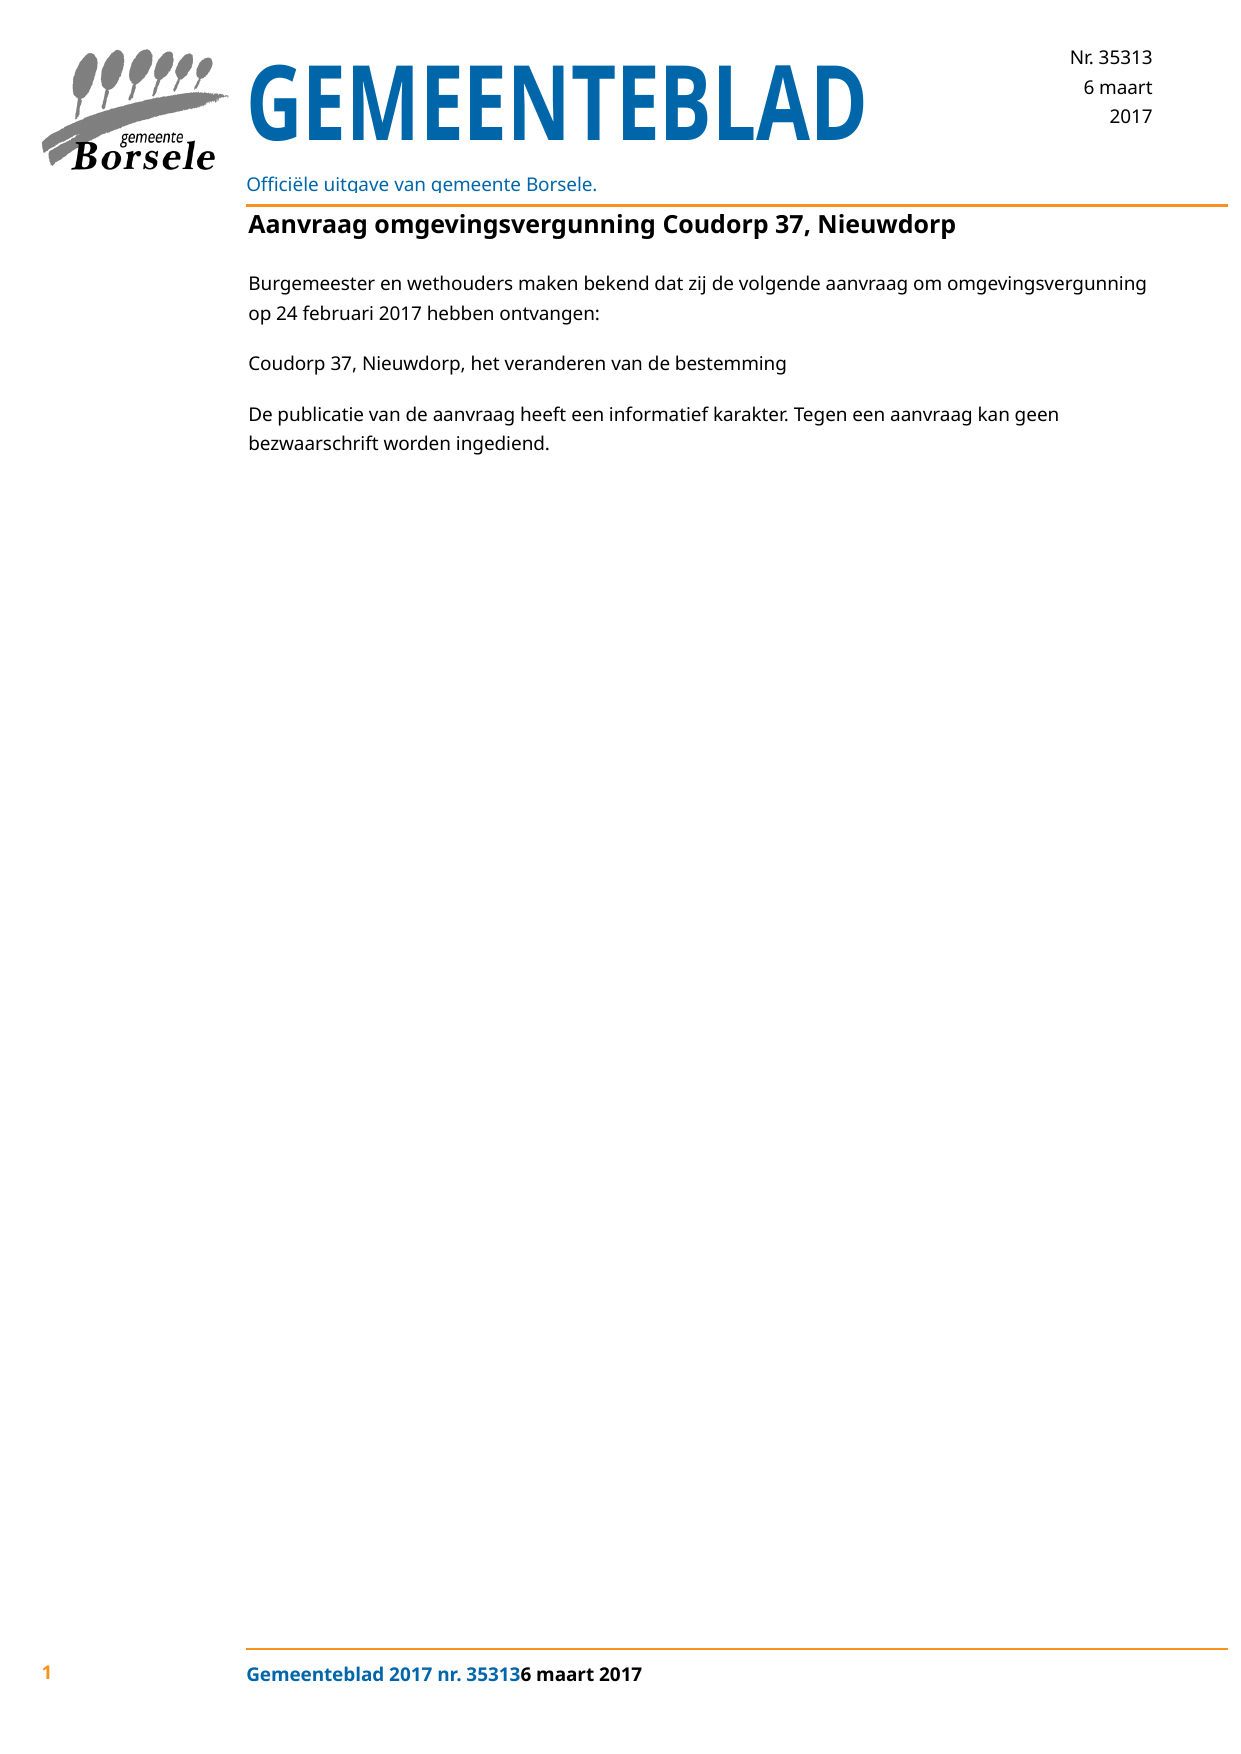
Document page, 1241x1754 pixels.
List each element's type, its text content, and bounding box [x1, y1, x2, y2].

picture [41, 47, 231, 172]
text Burgemeester en wethouders maken bekend dat zij de volgende aanvraag om omgevingsvergunning op 24 februari 2017 hebben ontvangen: [248, 270, 1152, 326]
text Coudorp 37, Nieuwdorp, het veranderen van de bestemming [248, 350, 1152, 376]
text De publicatie van de aanvraag heeft een informatief karakter. Tegen een aanvraag kan geen bezwaarschrift worden ingediend. [248, 401, 1152, 456]
text Aanvraag omgevingsvergunning Coudorp 37, Nieuwdorp [248, 207, 1152, 241]
